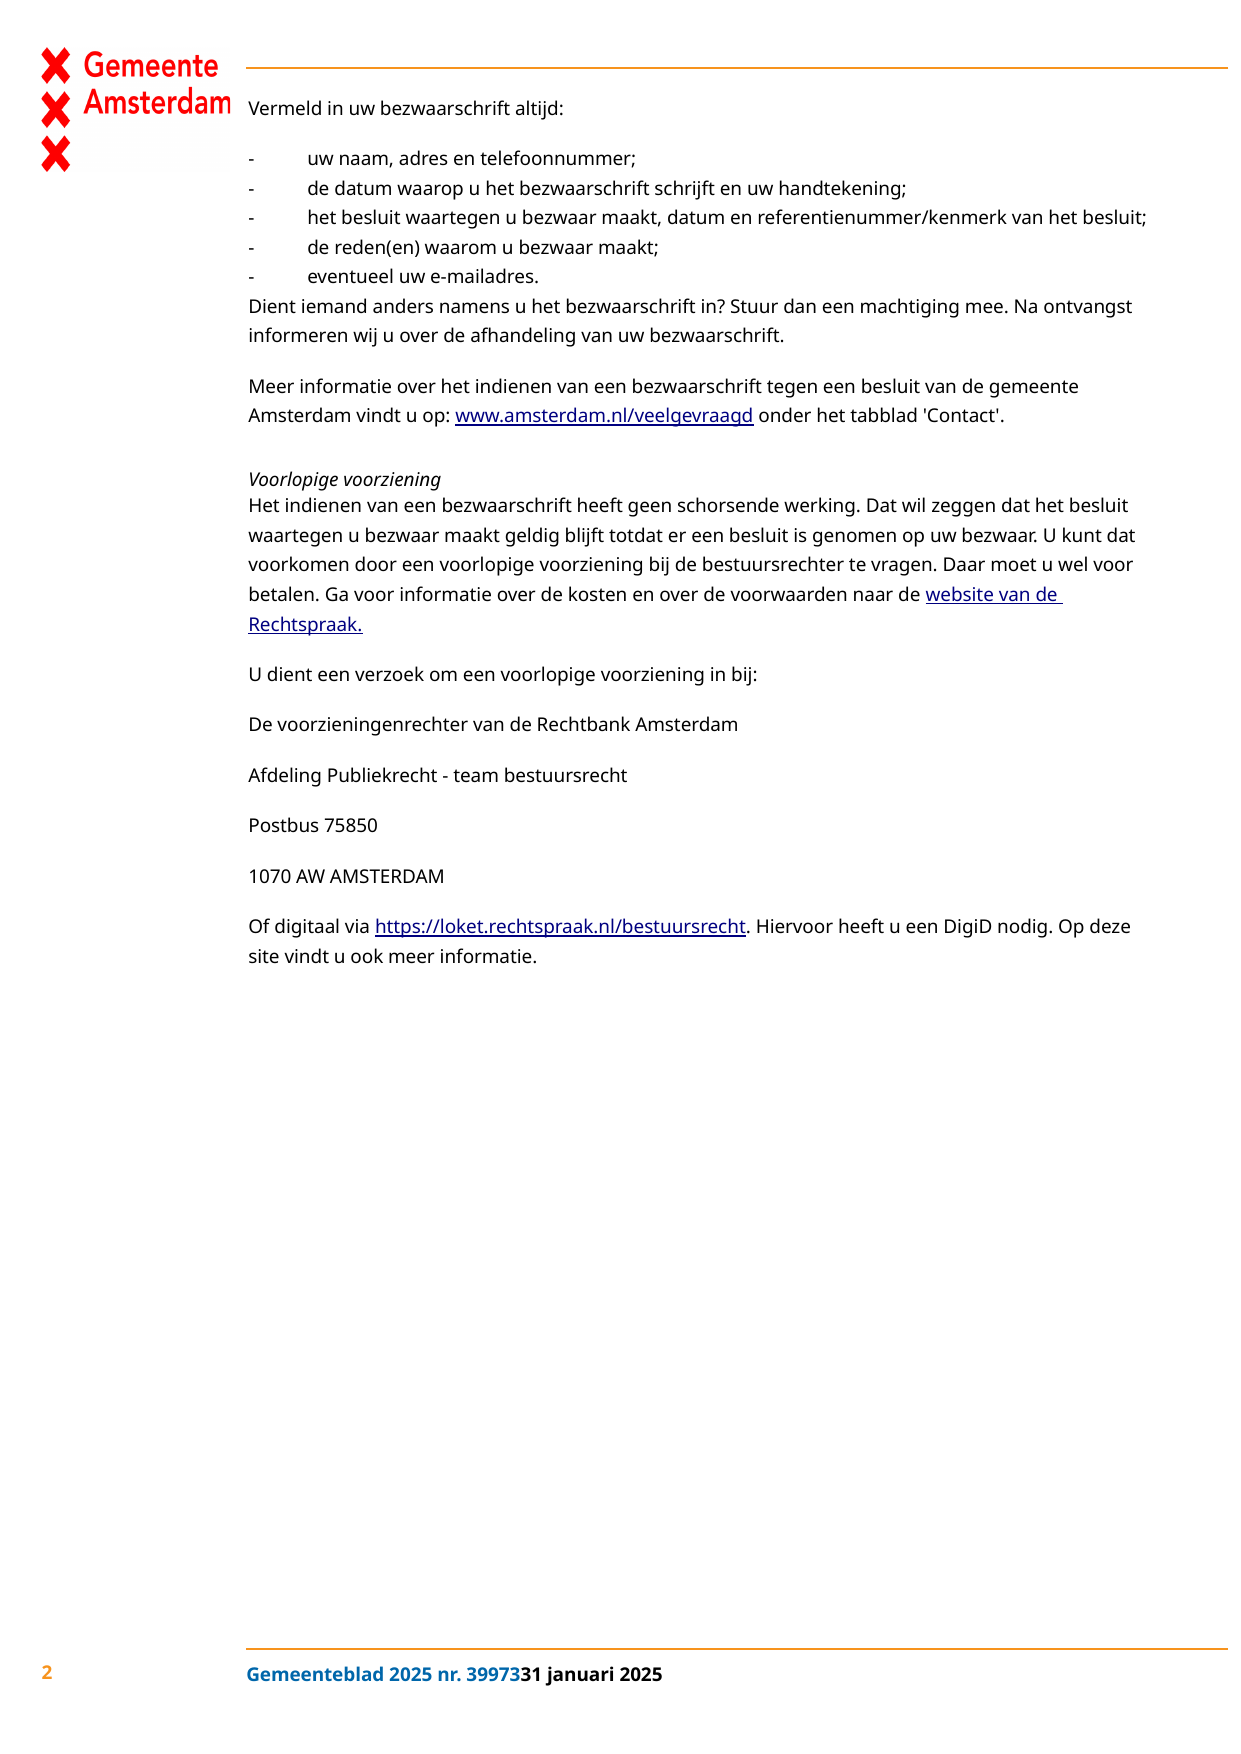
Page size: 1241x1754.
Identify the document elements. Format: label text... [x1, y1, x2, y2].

picture [41, 47, 231, 172]
text De voorzieningenrechter van de Rechtbank Amsterdam [248, 712, 1152, 737]
text U dient een verzoek om een voorlopige voorziening in bij: [248, 661, 1152, 687]
list de datum waarop u het bezwaarschrift schrijft en uw handtekening; [248, 175, 1152, 201]
list het besluit waartegen u bezwaar maakt, datum en referentienummer/kenmerk van het besluit; [248, 204, 1152, 230]
list eventueel uw e-mailadres. [248, 263, 1152, 289]
list de reden(en) waarom u bezwaar maakt; [248, 234, 1152, 260]
text Voorlopige voorziening [248, 467, 1152, 492]
text Postbus 75850 [248, 812, 1152, 838]
list uw naam, adres en telefoonnummer; [248, 145, 1152, 171]
text Meer informatie over het indienen van een bezwaarschrift tegen een besluit van de gemeente Amsterdam vindt u op: www.amsterdam.nl/veelgevraagd onder het tabblad 'Contact'. [248, 373, 1152, 428]
text 1070 AW AMSTERDAM [248, 863, 1152, 888]
text Vermeld in uw bezwaarschrift altijd: [248, 95, 1152, 121]
text Of digitaal via https://loket.rechtspraak.nl/bestuursrecht. Hiervoor heeft u een DigiD nodig. Op deze site vindt u ook meer informatie. [248, 913, 1152, 968]
text Dient iemand anders namens u het bezwaarschrift in? Stuur dan een machtiging mee. Na ontvangst informeren wij u over de afhandeling van uw bezwaarschrift. [248, 293, 1152, 348]
text Afdeling Publiekrecht - team bestuursrecht [248, 762, 1152, 788]
text Het indienen van een bezwaarschrift heeft geen schorsende werking. Dat wil zeggen dat het besluit waartegen u bezwaar maakt geldig blijft totdat er een besluit is genomen op uw bezwaar. U kunt dat voorkomen door een voorlopige voorziening bij de bestuursrechter te vragen. Daar moet u wel voor betalen. Ga voor informatie over de kosten en over de voorwaarden naar de website van de Rechtspraak. [248, 492, 1152, 636]
